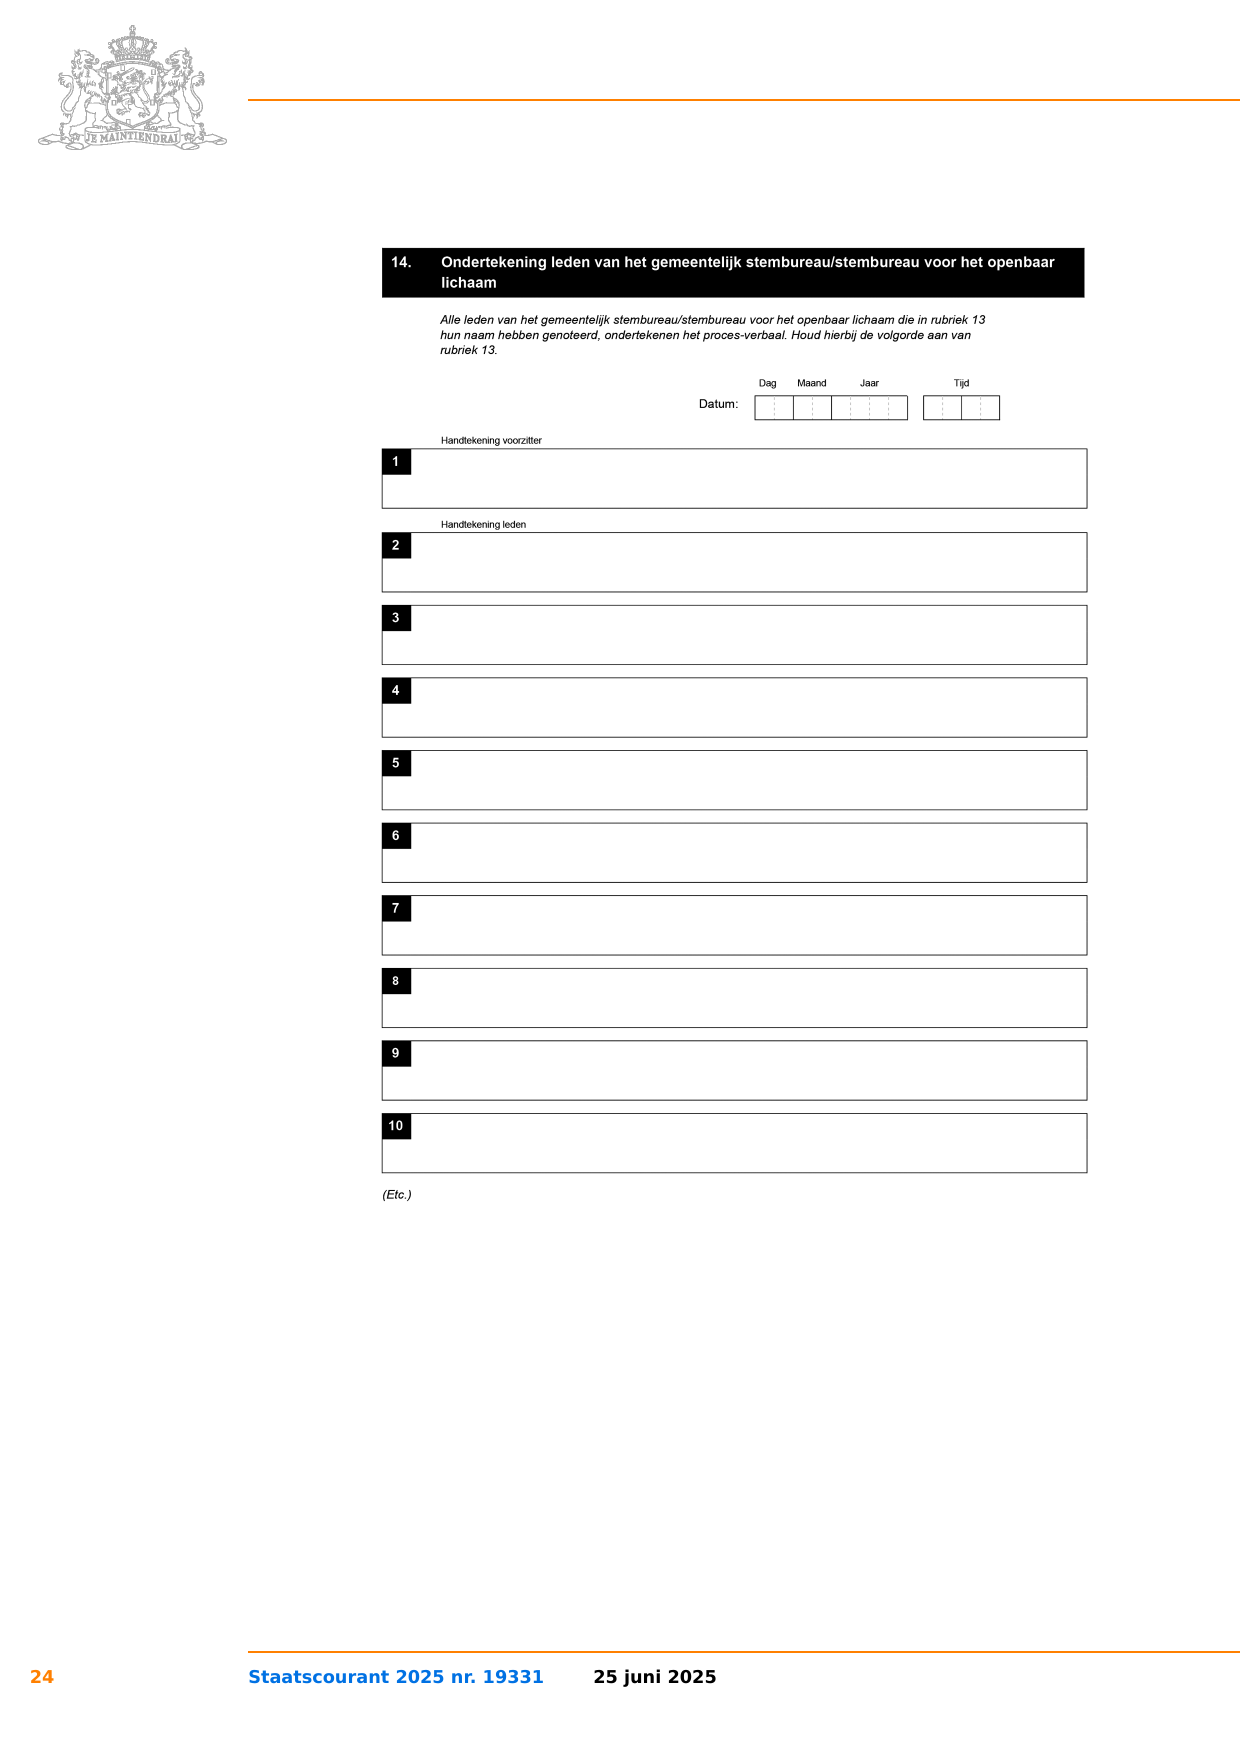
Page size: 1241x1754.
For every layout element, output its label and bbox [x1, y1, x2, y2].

picture [38, 25, 227, 150]
picture [248, 151, 1134, 1298]
